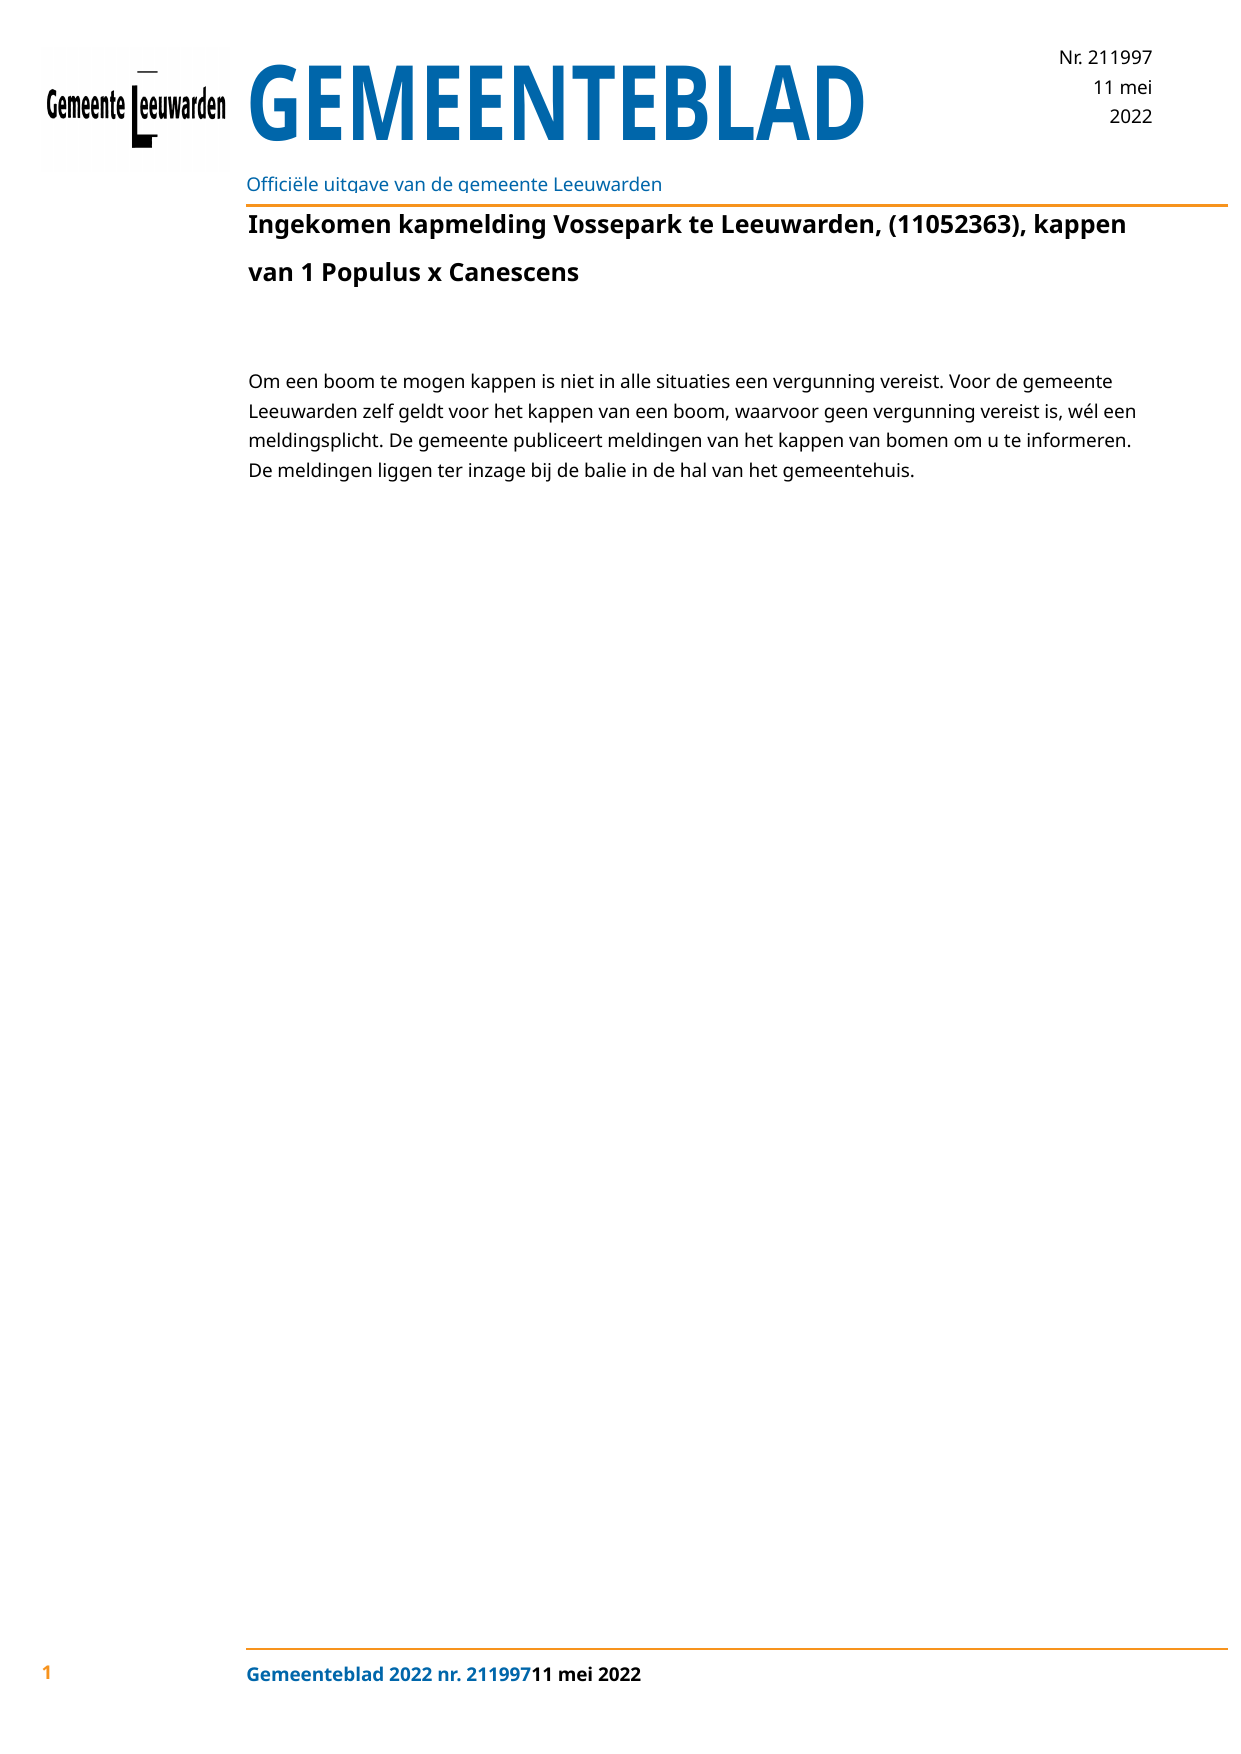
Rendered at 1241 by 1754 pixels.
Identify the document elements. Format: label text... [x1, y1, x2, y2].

text Ingekomen kapmelding Vossepark te Leeuwarden, (11052363), kappen van 1 Populus x Canescens [248, 207, 1152, 288]
text Om een boom te mogen kappen is niet in alle situaties een vergunning vereist. Voor de gemeente Leeuwarden zelf geldt voor het kappen van een boom, waarvoor geen vergunning vereist is, wél een meldingsplicht. De gemeente publiceert meldingen van het kappen van bomen om u te informeren. De meldingen liggen ter inzage bij de balie in de hal van het gemeentehuis. [248, 368, 1152, 483]
picture [41, 47, 231, 172]
